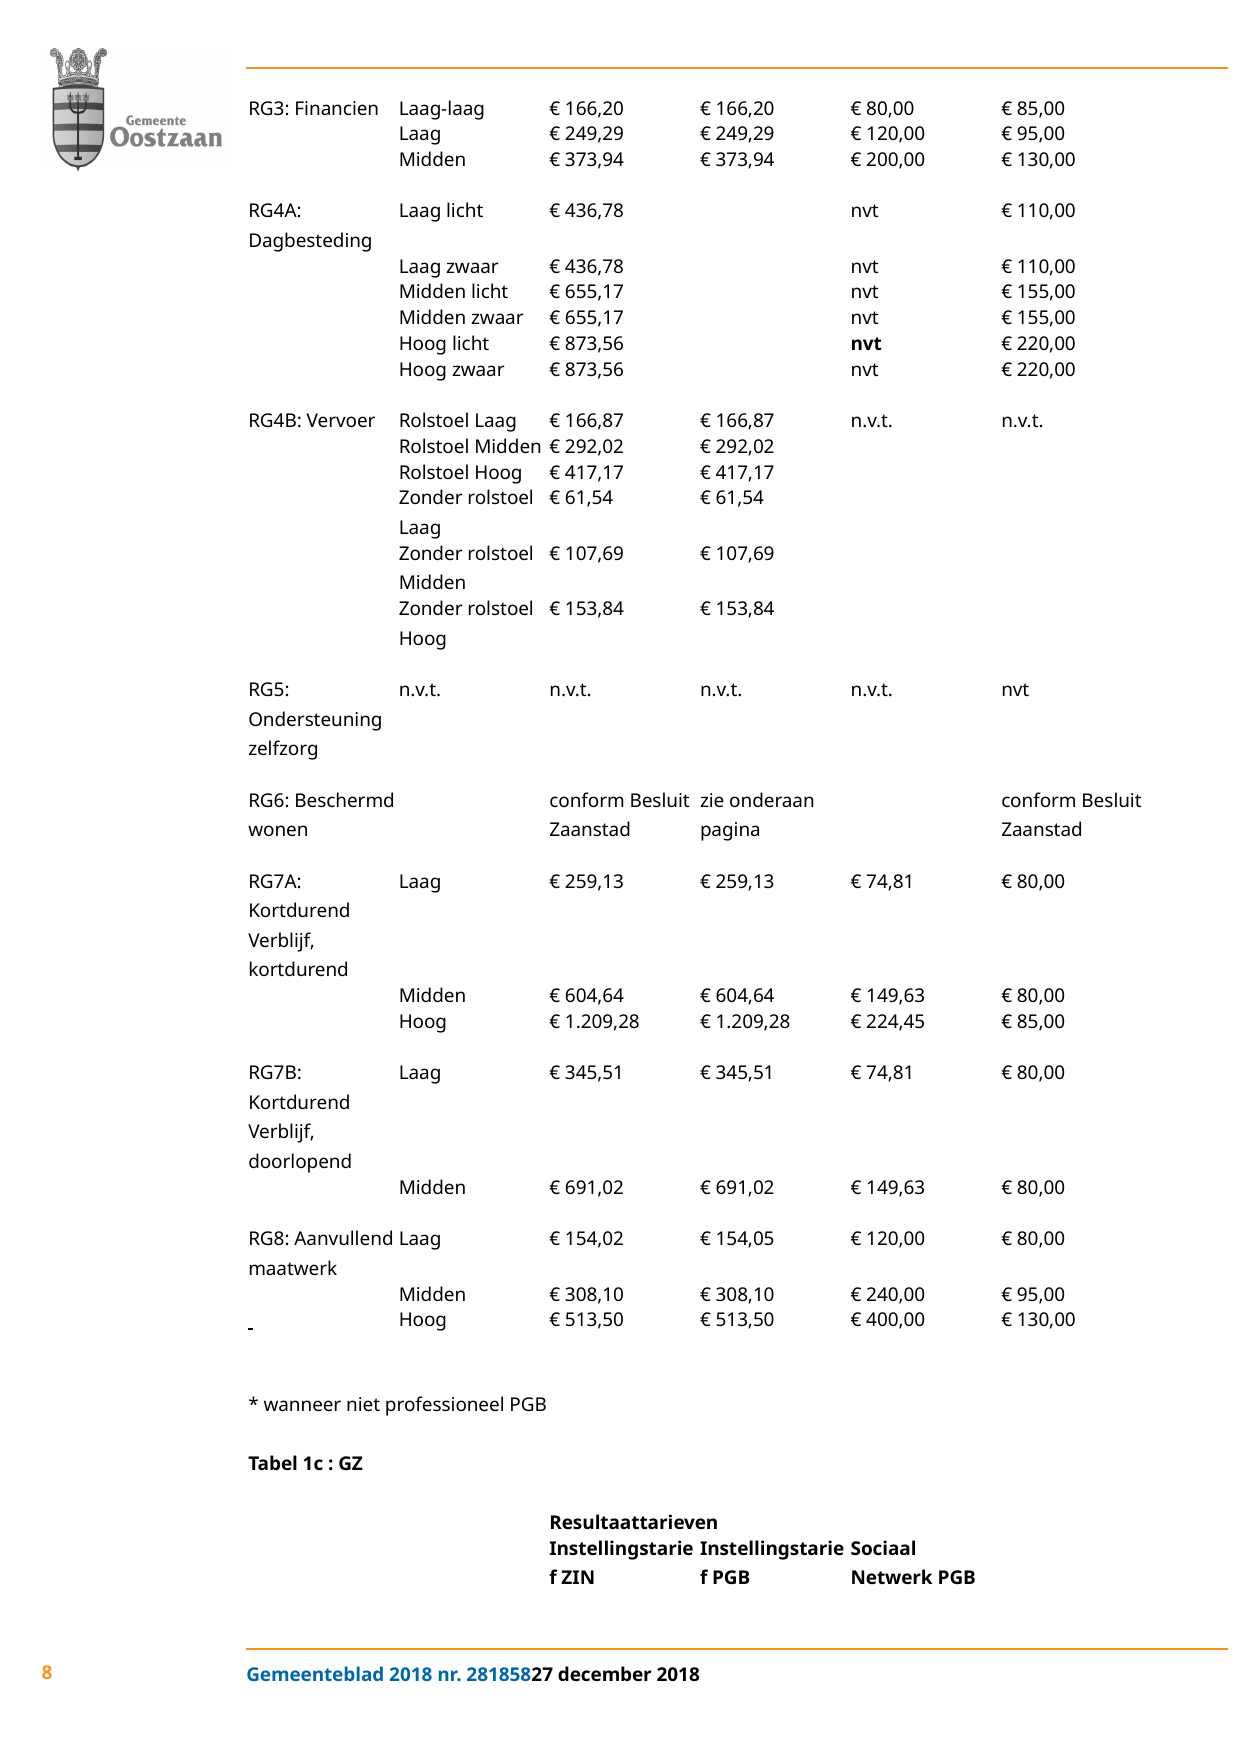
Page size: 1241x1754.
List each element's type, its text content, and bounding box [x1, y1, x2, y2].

table_cell € 249,29 [700, 121, 850, 146]
table_header [1001, 1509, 1152, 1535]
table_cell € 166,87 [700, 408, 850, 433]
table_cell [700, 1332, 850, 1358]
table_cell € 259,13 [549, 868, 700, 982]
table_cell nvt [850, 330, 1001, 356]
table_cell [248, 382, 398, 407]
table_header Resultaattarieven [549, 1509, 1001, 1535]
text * wanneer niet professioneel PGB [248, 1391, 1152, 1417]
table_cell € 149,63 [850, 1174, 1001, 1200]
table_cell € 417,17 [700, 459, 850, 484]
table_cell € 107,69 [700, 540, 850, 595]
table_cell € 61,54 [700, 485, 850, 540]
table_cell [700, 761, 850, 787]
table_cell Zonder rolstoel Hoog [399, 595, 549, 651]
table_cell € 80,00 [1001, 983, 1152, 1008]
table_cell [1001, 459, 1152, 484]
table_cell nvt [850, 198, 1001, 253]
table_cell € 153,84 [549, 595, 700, 651]
table_cell RG8: Aanvullend maatwerk [248, 1226, 398, 1281]
table_cell RG7B: Kortdurend Verblijf, doorlopend [248, 1060, 398, 1174]
table_cell € 166,87 [549, 408, 700, 433]
table_cell [850, 459, 1001, 484]
table_cell Midden [399, 983, 549, 1008]
table_cell Rolstoel Midden [399, 433, 549, 459]
table_cell n.v.t. [700, 676, 850, 761]
table_cell € 130,00 [1001, 1307, 1152, 1332]
table_header [399, 1509, 549, 1535]
table_cell € 166,20 [549, 95, 700, 121]
table_cell [700, 1034, 850, 1059]
table_cell [248, 253, 398, 279]
table_cell [248, 172, 398, 198]
table_header [248, 1509, 398, 1535]
table_cell [700, 356, 850, 382]
table_cell € 436,78 [549, 198, 700, 253]
table_cell € 80,00 [850, 95, 1001, 121]
table_cell n.v.t. [1001, 408, 1152, 433]
table_cell € 153,84 [700, 595, 850, 651]
text Tabel 1c : GZ [248, 1450, 1152, 1476]
table_cell [850, 595, 1001, 651]
table_cell Hoog [399, 1008, 549, 1034]
table_cell € 345,51 [549, 1060, 700, 1174]
table_cell [700, 330, 850, 356]
table_cell € 95,00 [1001, 121, 1152, 146]
table_cell € 373,94 [700, 146, 850, 172]
table_cell € 154,02 [549, 1226, 700, 1281]
table_cell [248, 842, 398, 868]
table_cell € 80,00 [1001, 868, 1152, 982]
table_cell € 655,17 [549, 279, 700, 304]
table_cell RG7A: Kortdurend Verblijf, kortdurend [248, 868, 398, 982]
table_cell [549, 842, 700, 868]
table_cell Hoog zwaar [399, 356, 549, 382]
table_cell € 604,64 [549, 983, 700, 1008]
table_cell € 154,05 [700, 1226, 850, 1281]
table_cell [700, 172, 850, 198]
table_cell € 691,02 [700, 1174, 850, 1200]
table_cell € 149,63 [850, 983, 1001, 1008]
table_cell [248, 983, 398, 1008]
table_cell [399, 1200, 549, 1226]
table_cell [850, 761, 1001, 787]
table_cell € 873,56 [549, 356, 700, 382]
table_cell € 873,56 [549, 330, 700, 356]
table_cell Laag licht [399, 198, 549, 253]
table_cell € 80,00 [1001, 1060, 1152, 1174]
table_cell [700, 651, 850, 676]
table_cell [1001, 433, 1152, 459]
table_cell € 85,00 [1001, 95, 1152, 121]
table_cell Laag [399, 121, 549, 146]
table_cell € 259,13 [700, 868, 850, 982]
table_cell [549, 1200, 700, 1226]
table_cell € 74,81 [850, 868, 1001, 982]
table_cell [1001, 651, 1152, 676]
table_cell [1001, 1200, 1152, 1226]
table_cell € 220,00 [1001, 330, 1152, 356]
table_cell € 292,02 [700, 433, 850, 459]
table_cell [248, 1281, 398, 1307]
table_cell RG4B: Vervoer [248, 408, 398, 433]
table_cell n.v.t. [850, 676, 1001, 761]
table_cell [248, 651, 398, 676]
table_cell RG4A: Dagbesteding [248, 198, 398, 253]
table_cell € 691,02 [549, 1174, 700, 1200]
table_cell [399, 382, 549, 407]
table_cell Zonder rolstoel Midden [399, 540, 549, 595]
table_cell [248, 305, 398, 330]
table_cell [1001, 172, 1152, 198]
table_cell [850, 433, 1001, 459]
table_cell € 155,00 [1001, 305, 1152, 330]
table_cell conform Besluit Zaanstad [549, 787, 700, 842]
table_cell € 74,81 [850, 1060, 1001, 1174]
table_cell [248, 1332, 398, 1358]
table_cell € 373,94 [549, 146, 700, 172]
table_cell RG6: Beschermd wonen [248, 787, 398, 842]
table_cell Midden [399, 146, 549, 172]
table_cell Midden zwaar [399, 305, 549, 330]
table_cell [700, 305, 850, 330]
table_cell € 224,45 [850, 1008, 1001, 1034]
table_cell [850, 540, 1001, 595]
table_cell € 120,00 [850, 121, 1001, 146]
table_cell € 107,69 [549, 540, 700, 595]
table_cell zie onderaan pagina [700, 787, 850, 842]
table_cell [248, 1008, 398, 1034]
picture [41, 47, 231, 172]
table_cell € 80,00 [1001, 1226, 1152, 1281]
table_cell € 130,00 [1001, 146, 1152, 172]
table_cell Zonder rolstoel Laag [399, 485, 549, 540]
table_cell [248, 146, 398, 172]
table_cell [549, 1332, 700, 1358]
table_cell [248, 1200, 398, 1226]
table_cell [700, 842, 850, 868]
table_cell [1001, 485, 1152, 540]
table_cell [700, 198, 850, 253]
table_cell [850, 1332, 1001, 1358]
table_cell [850, 172, 1001, 198]
table_cell € 308,10 [549, 1281, 700, 1307]
table_cell € 240,00 [850, 1281, 1001, 1307]
table_cell € 155,00 [1001, 279, 1152, 304]
table_cell [248, 1307, 398, 1332]
table_cell n.v.t. [549, 676, 700, 761]
table_cell [549, 382, 700, 407]
table_cell [549, 651, 700, 676]
table_cell [248, 595, 398, 651]
table_cell [1001, 1332, 1152, 1358]
table_cell nvt [850, 253, 1001, 279]
table_cell [248, 540, 398, 595]
table_cell [399, 1332, 549, 1358]
table_cell € 200,00 [850, 146, 1001, 172]
table_cell € 604,64 [700, 983, 850, 1008]
table_cell [399, 842, 549, 868]
table_cell Rolstoel Hoog [399, 459, 549, 484]
table_cell € 249,29 [549, 121, 700, 146]
table_cell Rolstoel Laag [399, 408, 549, 433]
table_cell nvt [1001, 676, 1152, 761]
table_cell [248, 459, 398, 484]
table_cell € 400,00 [850, 1307, 1001, 1332]
table_cell conform Besluit Zaanstad [1001, 787, 1152, 842]
table_cell € 655,17 [549, 305, 700, 330]
table_cell [850, 1034, 1001, 1059]
table_cell € 85,00 [1001, 1008, 1152, 1034]
table_cell € 1.209,28 [549, 1008, 700, 1034]
table_cell [1001, 1535, 1152, 1590]
table_cell € 513,50 [700, 1307, 850, 1332]
table_cell Midden [399, 1281, 549, 1307]
table_cell Instellingstarief ZIN [549, 1535, 700, 1590]
table_cell [248, 121, 398, 146]
table_cell [399, 1034, 549, 1059]
table_cell € 417,17 [549, 459, 700, 484]
table_cell [1001, 382, 1152, 407]
table_cell [399, 761, 549, 787]
table_cell € 513,50 [549, 1307, 700, 1332]
table_cell [1001, 842, 1152, 868]
table_cell € 110,00 [1001, 253, 1152, 279]
table_cell € 292,02 [549, 433, 700, 459]
table_cell [850, 651, 1001, 676]
table_cell [248, 1174, 398, 1200]
table_cell € 61,54 [549, 485, 700, 540]
table_cell n.v.t. [399, 676, 549, 761]
table_cell Midden licht [399, 279, 549, 304]
table_cell [248, 1535, 398, 1590]
table_cell [700, 279, 850, 304]
table_cell [850, 842, 1001, 868]
table_cell [850, 382, 1001, 407]
table_cell [850, 485, 1001, 540]
table_cell [248, 485, 398, 540]
table_cell [248, 1034, 398, 1059]
table_cell [399, 172, 549, 198]
table_cell [1001, 595, 1152, 651]
table_cell [1001, 540, 1152, 595]
table_cell [549, 1034, 700, 1059]
table_cell nvt [850, 279, 1001, 304]
table_cell [700, 382, 850, 407]
table_cell € 436,78 [549, 253, 700, 279]
table_cell [850, 787, 1001, 842]
table_cell [1001, 1034, 1152, 1059]
table_cell Laag [399, 1226, 549, 1281]
table_cell € 80,00 [1001, 1174, 1152, 1200]
table_cell [248, 761, 398, 787]
table_cell Instellingstarief PGB [700, 1535, 850, 1590]
table_cell nvt [850, 356, 1001, 382]
table_cell nvt [850, 305, 1001, 330]
table_cell € 110,00 [1001, 198, 1152, 253]
table_cell € 308,10 [700, 1281, 850, 1307]
table_cell Laag zwaar [399, 253, 549, 279]
table_cell [248, 433, 398, 459]
table_cell [248, 330, 398, 356]
table_cell Laag [399, 868, 549, 982]
table_cell [248, 356, 398, 382]
table_cell [248, 279, 398, 304]
table_cell [549, 172, 700, 198]
table_cell [399, 651, 549, 676]
table_cell [399, 787, 549, 842]
table_cell n.v.t. [850, 408, 1001, 433]
table_cell € 220,00 [1001, 356, 1152, 382]
table_cell Laag [399, 1060, 549, 1174]
table_cell Hoog [399, 1307, 549, 1332]
table_cell RG5: Ondersteuning zelfzorg [248, 676, 398, 761]
table_cell [700, 253, 850, 279]
table_cell € 1.209,28 [700, 1008, 850, 1034]
table_cell [399, 1535, 549, 1590]
table_cell RG3: Financien [248, 95, 398, 121]
table_cell Midden [399, 1174, 549, 1200]
table_cell [850, 1200, 1001, 1226]
table_cell € 120,00 [850, 1226, 1001, 1281]
table_cell € 166,20 [700, 95, 850, 121]
table_cell Hoog licht [399, 330, 549, 356]
table_cell [549, 761, 700, 787]
table_cell € 95,00 [1001, 1281, 1152, 1307]
table_cell Sociaal Netwerk PGB [850, 1535, 1001, 1590]
table_cell Laag-laag [399, 95, 549, 121]
table_cell [1001, 761, 1152, 787]
table_cell [700, 1200, 850, 1226]
table_cell € 345,51 [700, 1060, 850, 1174]
